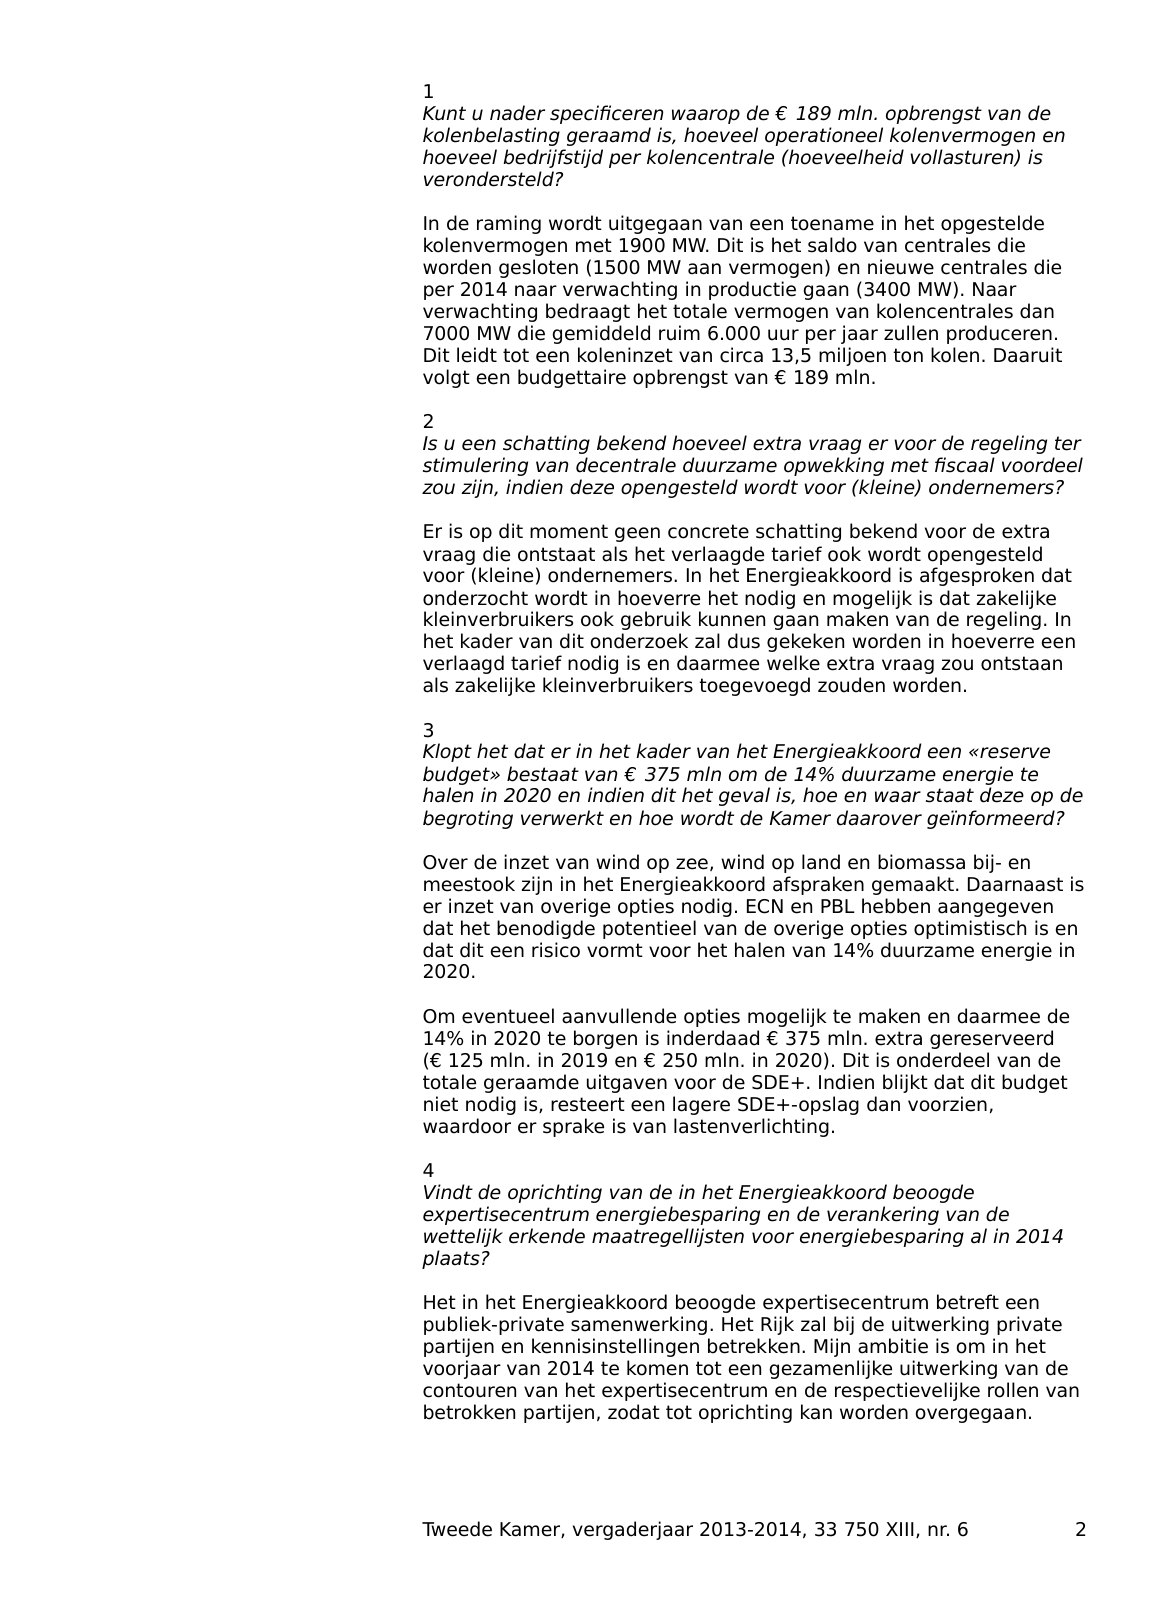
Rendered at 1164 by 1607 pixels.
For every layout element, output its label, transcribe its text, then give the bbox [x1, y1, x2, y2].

text 2 [422, 411, 1087, 433]
text 4 [422, 1160, 1087, 1182]
text Over de inzet van wind op zee, wind op land en biomassa bij- en meestook zijn in het Energieakkoord afspraken gemaakt. Daarnaast is er inzet van overige opties nodig. ECN en PBL hebben aangegeven dat het benodigde potentieel van de overige opties optimistisch is en dat dit een risico vormt voor het halen van 14% duurzame energie in 2020. [422, 852, 1087, 983]
text Kunt u nader specificeren waarop de € 189 mln. opbrengst van de kolenbelasting geraamd is, hoeveel operationeel kolenvermogen en hoeveel bedrijfstijd per kolencentrale (hoeveelheid vollasturen) is verondersteld? [422, 103, 1087, 191]
text Om eventueel aanvullende opties mogelijk te maken en daarmee de 14% in 2020 te borgen is inderdaad € 375 mln. extra gereserveerd (€ 125 mln. in 2019 en € 250 mln. in 2020). Dit is onderdeel van de totale geraamde uitgaven voor de SDE+. Indien blijkt dat dit budget niet nodig is, resteert een lagere SDE+-opslag dan voorzien, waardoor er sprake is van lastenverlichting. [422, 1006, 1087, 1137]
text Er is op dit moment geen concrete schatting bekend voor de extra vraag die ontstaat als het verlaagde tarief ook wordt opengesteld voor (kleine) ondernemers. In het Energieakkoord is afgesproken dat onderzocht wordt in hoeverre het nodig en mogelijk is dat zakelijke kleinverbruikers ook gebruik kunnen gaan maken van de regeling. In het kader van dit onderzoek zal dus gekeken worden in hoeverre een verlaagd tarief nodig is en daarmee welke extra vraag zou ontstaan als zakelijke kleinverbruikers toegevoegd zouden worden. [422, 521, 1087, 697]
text Het in het Energieakkoord beoogde expertisecentrum betreft een publiek-private samenwerking. Het Rijk zal bij de uitwerking private partijen en kennisinstellingen betrekken. Mijn ambitie is om in het voorjaar van 2014 te komen tot een gezamenlijke uitwerking van de contouren van het expertisecentrum en de respectievelijke rollen van betrokken partijen, zodat tot oprichting kan worden overgegaan. [422, 1292, 1087, 1424]
text Is u een schatting bekend hoeveel extra vraag er voor de regeling ter stimulering van decentrale duurzame opwekking met fiscaal voordeel zou zijn, indien deze opengesteld wordt voor (kleine) ondernemers? [422, 433, 1087, 499]
text Klopt het dat er in het kader van het Energieakkoord een «reserve budget» bestaat van € 375 mln om de 14% duurzame energie te halen in 2020 en indien dit het geval is, hoe en waar staat deze op de begroting verwerkt en hoe wordt de Kamer daarover geïnformeerd? [422, 741, 1087, 829]
text 3 [422, 719, 1087, 741]
text In de raming wordt uitgegaan van een toename in het opgestelde kolenvermogen met 1900 MW. Dit is het saldo van centrales die worden gesloten (1500 MW aan vermogen) en nieuwe centrales die per 2014 naar verwachting in productie gaan (3400 MW). Naar verwachting bedraagt het totale vermogen van kolencentrales dan 7000 MW die gemiddeld ruim 6.000 uur per jaar zullen produceren. Dit leidt tot een koleninzet van circa 13,5 miljoen ton kolen. Daaruit volgt een budgettaire opbrengst van € 189 mln. [422, 213, 1087, 389]
text 1 [422, 81, 1087, 103]
text Vindt de oprichting van de in het Energieakkoord beoogde expertisecentrum energiebesparing en de verankering van de wettelijk erkende maatregellijsten voor energiebesparing al in 2014 plaats? [422, 1182, 1087, 1269]
